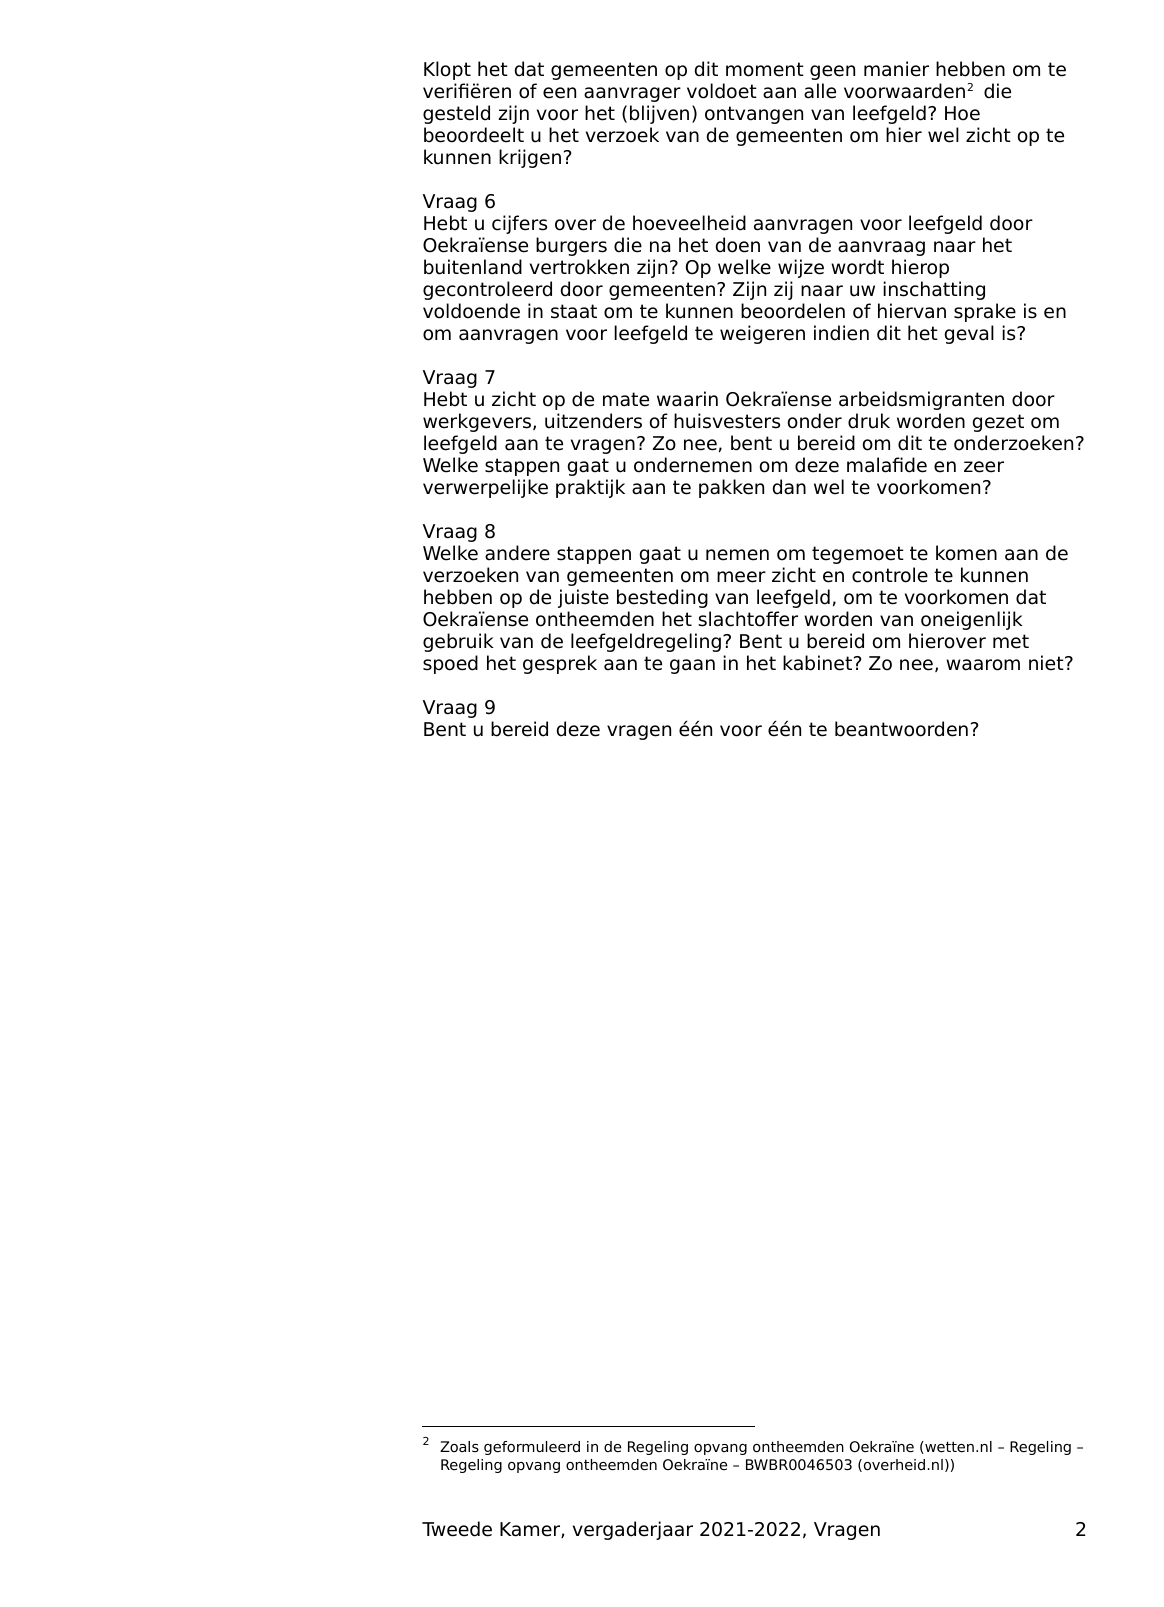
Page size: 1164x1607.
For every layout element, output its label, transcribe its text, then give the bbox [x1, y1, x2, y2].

text Vraag 9 [422, 697, 1087, 719]
text Vraag 6 [422, 191, 1087, 213]
text Hebt u zicht op de mate waarin Oekraïense arbeidsmigranten door werkgevers, uitzenders of huisvesters onder druk worden gezet om leefgeld aan te vragen? Zo nee, bent u bereid om dit te onderzoeken? Welke stappen gaat u ondernemen om deze malafide en zeer verwerpelijke praktijk aan te pakken dan wel te voorkomen? [422, 389, 1087, 499]
text Bent u bereid deze vragen één voor één te beantwoorden? [422, 719, 1087, 741]
text Klopt het dat gemeenten op dit moment geen manier hebben om te verifiëren of een aanvrager voldoet aan alle voorwaarden die gesteld zijn voor het (blijven) ontvangen van leefgeld? Hoe beoordeelt u het verzoek van de gemeenten om hier wel zicht op te kunnen krijgen? [422, 59, 1087, 169]
text Hebt u cijfers over de hoeveelheid aanvragen voor leefgeld door Oekraïense burgers die na het doen van de aanvraag naar het buitenland vertrokken zijn? Op welke wijze wordt hierop gecontroleerd door gemeenten? Zijn zij naar uw inschatting voldoende in staat om te kunnen beoordelen of hiervan sprake is en om aanvragen voor leefgeld te weigeren indien dit het geval is? [422, 213, 1087, 345]
text Welke andere stappen gaat u nemen om tegemoet te komen aan de verzoeken van gemeenten om meer zicht en controle te kunnen hebben op de juiste besteding van leefgeld, om te voorkomen dat Oekraïense ontheemden het slachtoffer worden van oneigenlijk gebruik van de leefgeldregeling? Bent u bereid om hierover met spoed het gesprek aan te gaan in het kabinet? Zo nee, waarom niet? [422, 543, 1087, 675]
text Vraag 8 [422, 521, 1087, 543]
text Zoals geformuleerd in de Regeling opvang ontheemden Oekraïne (wetten.nl – Regeling – Regeling opvang ontheemden Oekraïne – BWBR0046503 (overheid.nl)) [422, 1435, 1087, 1474]
text Vraag 7 [422, 367, 1087, 389]
